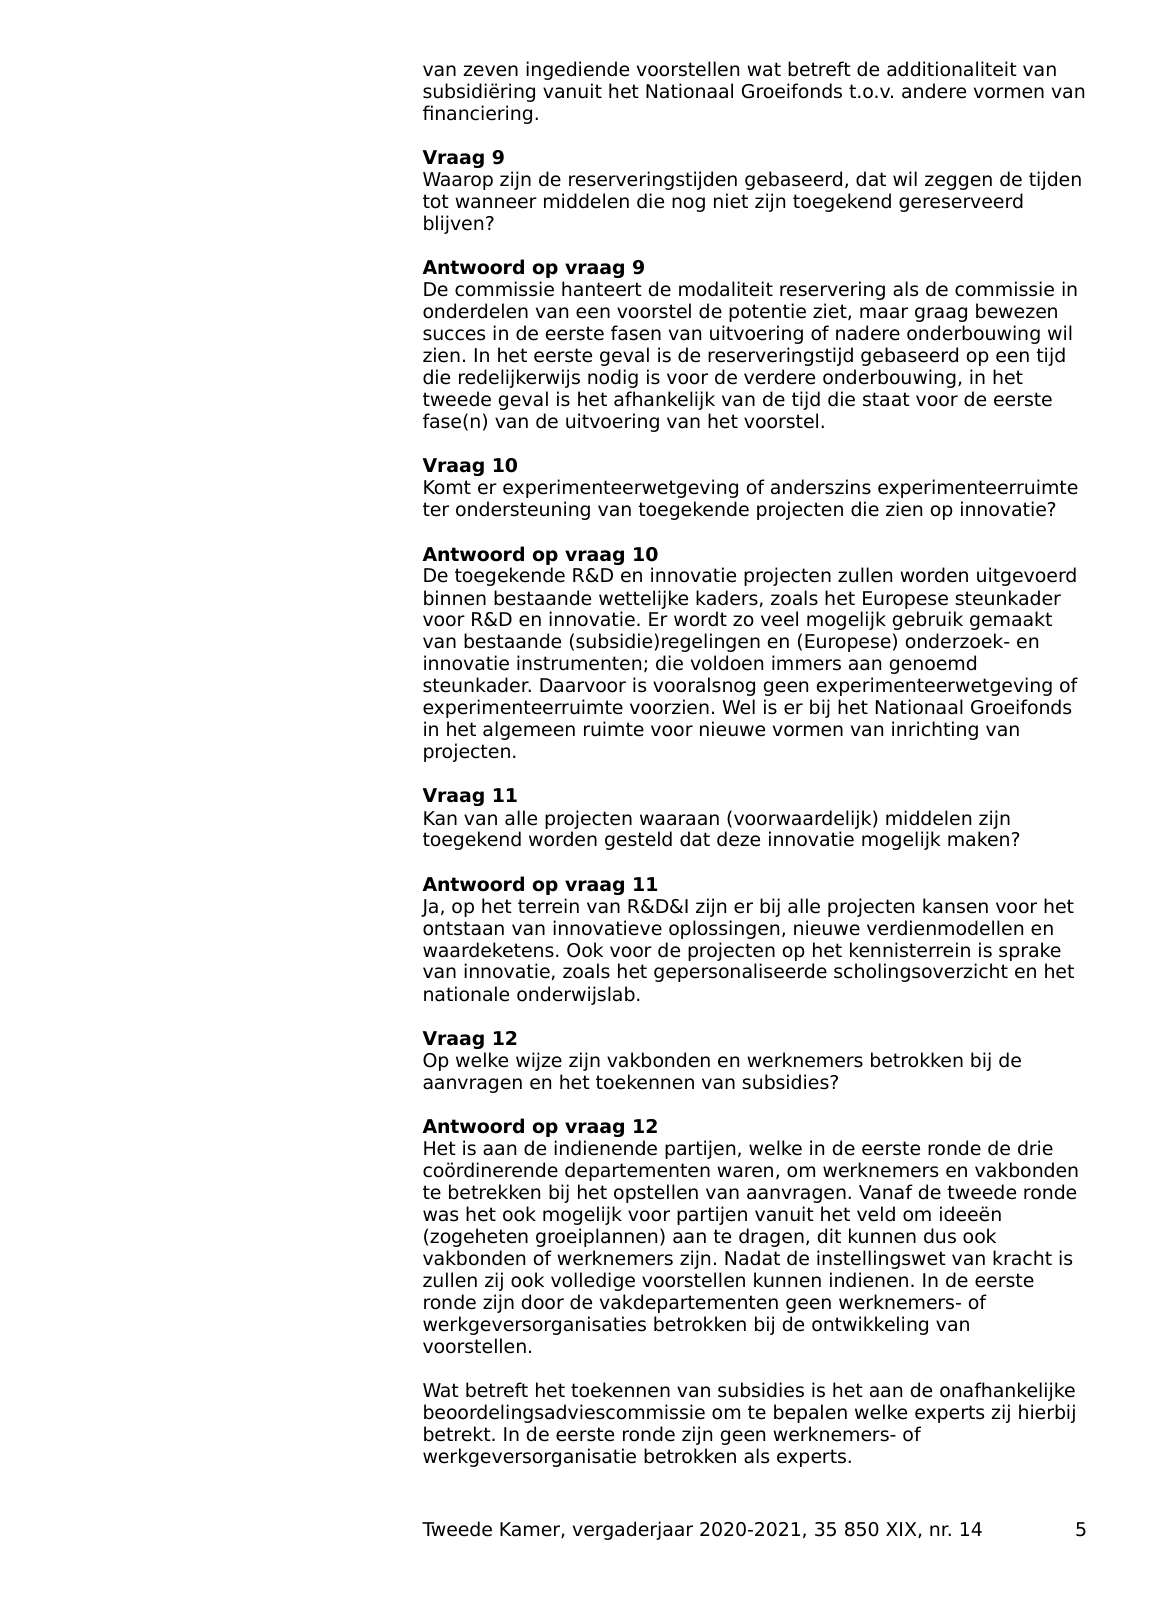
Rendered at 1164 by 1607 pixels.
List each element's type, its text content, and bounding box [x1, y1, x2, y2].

text De commissie hanteert de modaliteit reservering als de commissie in onderdelen van een voorstel de potentie ziet, maar graag bewezen succes in de eerste fasen van uitvoering of nadere onderbouwing wil zien. In het eerste geval is de reserveringstijd gebaseerd op een tijd die redelijkerwijs nodig is voor de verdere onderbouwing, in het tweede geval is het afhankelijk van de tijd die staat voor de eerste fase(n) van de uitvoering van het voorstel. [422, 279, 1087, 433]
text Op welke wijze zijn vakbonden en werknemers betrokken bij de aanvragen en het toekennen van subsidies? [422, 1049, 1087, 1093]
text Wat betreft het toekennen van subsidies is het aan de onafhankelijke beoordelingsadviescommissie om te bepalen welke experts zij hierbij betrekt. In de eerste ronde zijn geen werknemers- of werkgeversorganisatie betrokken als experts. [422, 1380, 1087, 1468]
text Kan van alle projecten waaraan (voorwaardelijk) middelen zijn toegekend worden gesteld dat deze innovatie mogelijk maken? [422, 807, 1087, 851]
text Ja, op het terrein van R&D&I zijn er bij alle projecten kansen voor het ontstaan van innovatieve oplossingen, nieuwe verdienmodellen en waardeketens. Ook voor de projecten op het kennisterrein is sprake van innovatie, zoals het gepersonaliseerde scholingsoverzicht en het nationale onderwijslab. [422, 896, 1087, 1005]
subtitle Antwoord op vraag 12 [422, 1116, 1087, 1138]
text De toegekende R&D en innovatie projecten zullen worden uitgevoerd binnen bestaande wettelijke kaders, zoals het Europese steunkader voor R&D en innovatie. Er wordt zo veel mogelijk gebruik gemaakt van bestaande (subsidie)regelingen en (Europese) onderzoek- en innovatie instrumenten; die voldoen immers aan genoemd steunkader. Daarvoor is vooralsnog geen experimenteerwetgeving of experimenteerruimte voorzien. Wel is er bij het Nationaal Groeifonds in het algemeen ruimte voor nieuwe vormen van inrichting van projecten. [422, 565, 1087, 763]
text Het is aan de indienende partijen, welke in de eerste ronde de drie coördinerende departementen waren, om werknemers en vakbonden te betrekken bij het opstellen van aanvragen. Vanaf de tweede ronde was het ook mogelijk voor partijen vanuit het veld om ideeën (zogeheten groeiplannen) aan te dragen, dit kunnen dus ook vakbonden of werknemers zijn. Nadat de instellingswet van kracht is zullen zij ook volledige voorstellen kunnen indienen. In de eerste ronde zijn door de vakdepartementen geen werknemers- of werkgeversorganisaties betrokken bij de ontwikkeling van voorstellen. [422, 1138, 1087, 1357]
subtitle Vraag 10 [422, 455, 1087, 477]
text Waarop zijn de reserveringstijden gebaseerd, dat wil zeggen de tijden tot wanneer middelen die nog niet zijn toegekend gereserveerd blijven? [422, 169, 1087, 235]
subtitle Vraag 9 [422, 147, 1087, 169]
text Komt er experimenteerwetgeving of anderszins experimenteerruimte ter ondersteuning van toegekende projecten die zien op innovatie? [422, 477, 1087, 521]
subtitle Antwoord op vraag 11 [422, 873, 1087, 896]
subtitle Vraag 11 [422, 785, 1087, 807]
subtitle Antwoord op vraag 10 [422, 543, 1087, 565]
text van zeven ingediende voorstellen wat betreft de additionaliteit van subsidiëring vanuit het Nationaal Groeifonds t.o.v. andere vormen van financiering. [422, 59, 1087, 125]
subtitle Antwoord op vraag 9 [422, 257, 1087, 279]
subtitle Vraag 12 [422, 1028, 1087, 1049]
